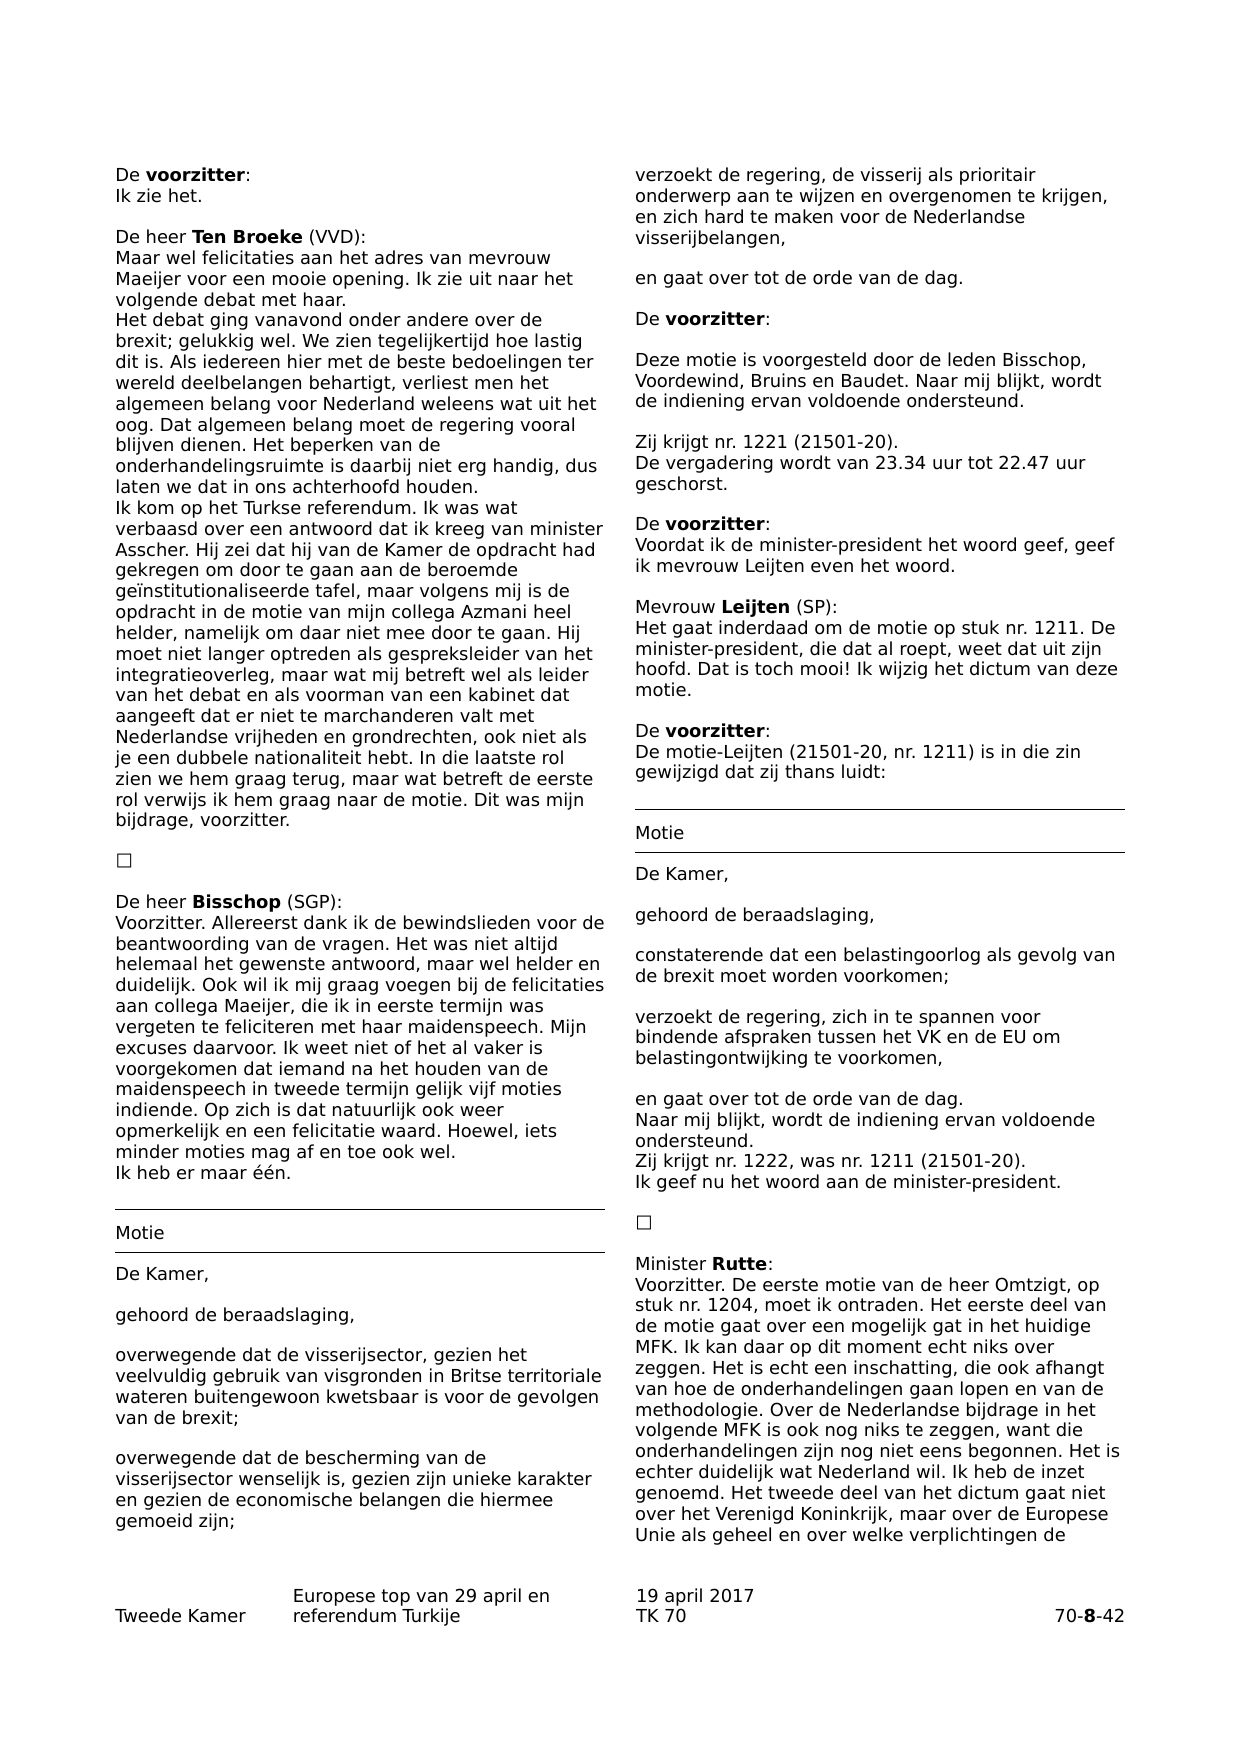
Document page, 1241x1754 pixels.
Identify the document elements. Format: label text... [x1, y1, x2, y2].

text De motie-Leijten (21501-20, nr. 1211) is in die zin gewijzigd dat zij thans luidt: [635, 741, 1125, 783]
text verzoekt de regering, de visserij als prioritair onderwerp aan te wijzen en overgenomen te krijgen, en zich hard te maken voor de Nederlandse visserijbelangen, [635, 165, 1125, 248]
text De Kamer, [115, 1264, 605, 1284]
text Mevrouw Leijten (SP): [635, 597, 1125, 617]
text Ik zie het. [115, 186, 605, 207]
text Ik heb er maar één. [115, 1162, 605, 1183]
text overwegende dat de visserijsector, gezien het veelvuldig gebruik van visgronden in Britse territoriale wateren buitengewoon kwetsbaar is voor de gevolgen van de brexit; [115, 1345, 605, 1428]
text Motie [635, 823, 1125, 844]
text De voorzitter: [635, 514, 1125, 535]
text en gaat over tot de orde van de dag. [635, 268, 1125, 289]
text overwegende dat de bescherming van de visserijsector wenselijk is, gezien zijn unieke karakter en gezien de economische belangen die hiermee gemoeid zijn; [115, 1448, 605, 1531]
text gehoord de beraadslaging, [115, 1304, 605, 1325]
text De heer Bisschop (SGP): [115, 892, 605, 912]
text Minister Rutte: [635, 1254, 1125, 1274]
text Naar mij blijkt, wordt de indiening ervan voldoende ondersteund. [635, 1109, 1125, 1151]
text Motie [115, 1223, 605, 1244]
text De voorzitter: [635, 721, 1125, 741]
text Maar wel felicitaties aan het adres van mevrouw Maeijer voor een mooie opening. Ik zie uit naar het volgende debat met haar. [115, 248, 605, 310]
text Voorzitter. Allereerst dank ik de bewindslieden voor de beantwoording van de vragen. Het was niet altijd helemaal het gewenste antwoord, maar wel helder en duidelijk. Ook wil ik mij graag voegen bij de felicitaties aan collega Maeijer, die ik in eerste termijn was vergeten te feliciteren met haar maidenspeech. Mijn excuses daarvoor. Ik weet niet of het al vaker is voorgekomen dat iemand na het houden van de maidenspeech in tweede termijn gelijk vijf moties indiende. Op zich is dat natuurlijk ook weer opmerkelijk en een felicitatie waard. Hoewel, iets minder moties mag af en toe ook wel. [115, 912, 605, 1162]
text Deze motie is voorgesteld door de leden Bisschop, Voordewind, Bruins en Baudet. Naar mij blijkt, wordt de indiening ervan voldoende ondersteund. [635, 350, 1125, 412]
text Het gaat inderdaad om de motie op stuk nr. 1211. De minister-president, die dat al roept, weet dat uit zijn hoofd. Dat is toch mooi! Ik wijzig het dictum van deze motie. [635, 617, 1125, 701]
text Ik kom op het Turkse referendum. Ik was wat verbaasd over een antwoord dat ik kreeg van minister Asscher. Hij zei dat hij van de Kamer de opdracht had gekregen om door te gaan aan de beroemde geïnstitutionaliseerde tafel, maar volgens mij is de opdracht in de motie van mijn collega Azmani heel helder, namelijk om daar niet mee door te gaan. Hij moet niet langer optreden als gespreksleider van het integratieoverleg, maar wat mij betreft wel als leider van het debat en als voorman van een kabinet dat aangeeft dat er niet te marchanderen valt met Nederlandse vrijheden en grondrechten, ook niet als je een dubbele nationaliteit hebt. In die laatste rol zien we hem graag terug, maar wat betreft de eerste rol verwijs ik hem graag naar de motie. Dit was mijn bijdrage, voorzitter. [115, 498, 605, 831]
text constaterende dat een belastingoorlog als gevolg van de brexit moet worden voorkomen; [635, 945, 1125, 987]
text ⬜ [115, 851, 605, 872]
text en gaat over tot de orde van de dag. [635, 1089, 1125, 1109]
text Ik geef nu het woord aan de minister-president. [635, 1172, 1125, 1193]
text Zij krijgt nr. 1222, was nr. 1211 (21501-20). [635, 1151, 1125, 1172]
text gehoord de beraadslaging, [635, 904, 1125, 925]
text Voorzitter. De eerste motie van de heer Omtzigt, op stuk nr. 1204, moet ik ontraden. Het eerste deel van de motie gaat over een mogelijk gat in het huidige MFK. Ik kan daar op dit moment echt niks over zeggen. Het is echt een inschatting, die ook afhangt van hoe de onderhandelingen gaan lopen en van de methodologie. Over de Nederlandse bijdrage in het volgende MFK is ook nog niks te zeggen, want die onderhandelingen zijn nog niet eens begonnen. Het is echter duidelijk wat Nederland wil. Ik heb de inzet genoemd. Het tweede deel van het dictum gaat niet over het Verenigd Koninkrijk, maar over de Europese Unie als geheel en over welke verplichtingen de [635, 1274, 1125, 1545]
text De Kamer, [635, 864, 1125, 884]
text Zij krijgt nr. 1221 (21501-20). [635, 432, 1125, 453]
text De voorzitter: [635, 309, 1125, 330]
text Voordat ik de minister-president het woord geef, geef ik mevrouw Leijten even het woord. [635, 535, 1125, 577]
text Het debat ging vanavond onder andere over de brexit; gelukkig wel. We zien tegelijkertijd hoe lastig dit is. Als iedereen hier met de beste bedoelingen ter wereld deelbelangen behartigt, verliest men het algemeen belang voor Nederland weleens wat uit het oog. Dat algemeen belang moet de regering vooral blijven dienen. Het beperken van de onderhandelingsruimte is daarbij niet erg handig, dus laten we dat in ons achterhoofd houden. [115, 310, 605, 498]
text verzoekt de regering, zich in te spannen voor bindende afspraken tussen het VK en de EU om belastingontwijking te voorkomen, [635, 1007, 1125, 1069]
text De heer Ten Broeke (VVD): [115, 227, 605, 248]
text De vergadering wordt van 23.34 uur tot 22.47 uur geschorst. [635, 453, 1125, 494]
text De voorzitter: [115, 165, 605, 186]
text ⬜ [635, 1213, 1125, 1234]
